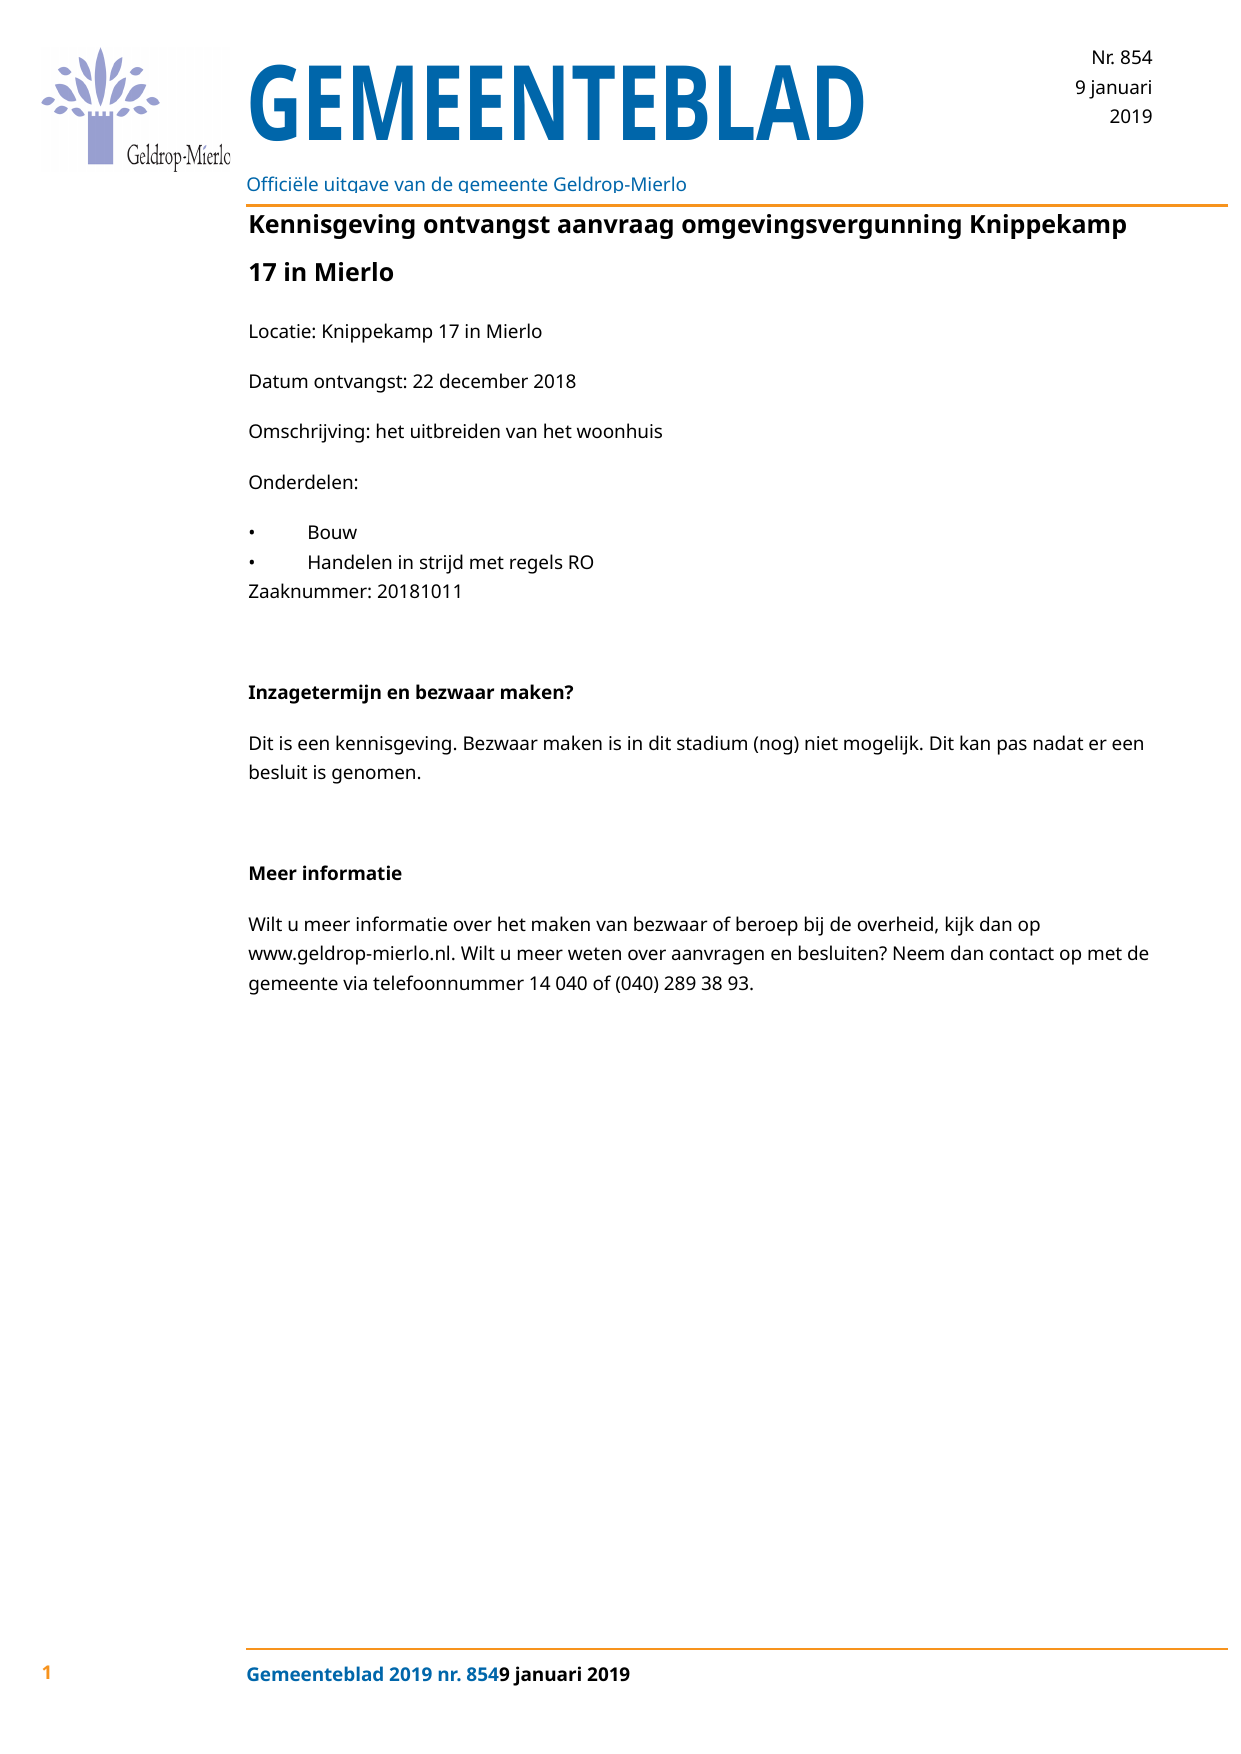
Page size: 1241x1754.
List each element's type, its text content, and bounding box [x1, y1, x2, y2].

text Zaaknummer: 20181011 [248, 579, 1152, 604]
picture [41, 47, 231, 172]
text Datum ontvangst: 22 december 2018 [248, 368, 1152, 394]
text Inzagetermijn en bezwaar maken? [248, 679, 1152, 705]
text Kennisgeving ontvangst aanvraag omgevingsvergunning Knippekamp 17 in Mierlo [248, 207, 1152, 288]
list Bouw [248, 519, 1152, 545]
text Meer informatie [248, 860, 1152, 886]
text Dit is een kennisgeving. Bezwaar maken is in dit stadium (nog) niet mogelijk. Dit kan pas nadat er een besluit is genomen. [248, 730, 1152, 785]
text Omschrijving: het uitbreiden van het woonhuis [248, 419, 1152, 444]
text Onderdelen: [248, 469, 1152, 495]
text Locatie: Knippekamp 17 in Mierlo [248, 318, 1152, 344]
text Wilt u meer informatie over het maken van bezwaar of beroep bij de overheid, kijk dan op www.geldrop-mierlo.nl. Wilt u meer weten over aanvragen en besluiten? Neem dan contact op met de gemeente via telefoonnummer 14 040 of (040) 289 38 93. [248, 911, 1152, 996]
list Handelen in strijd met regels RO [248, 549, 1152, 575]
